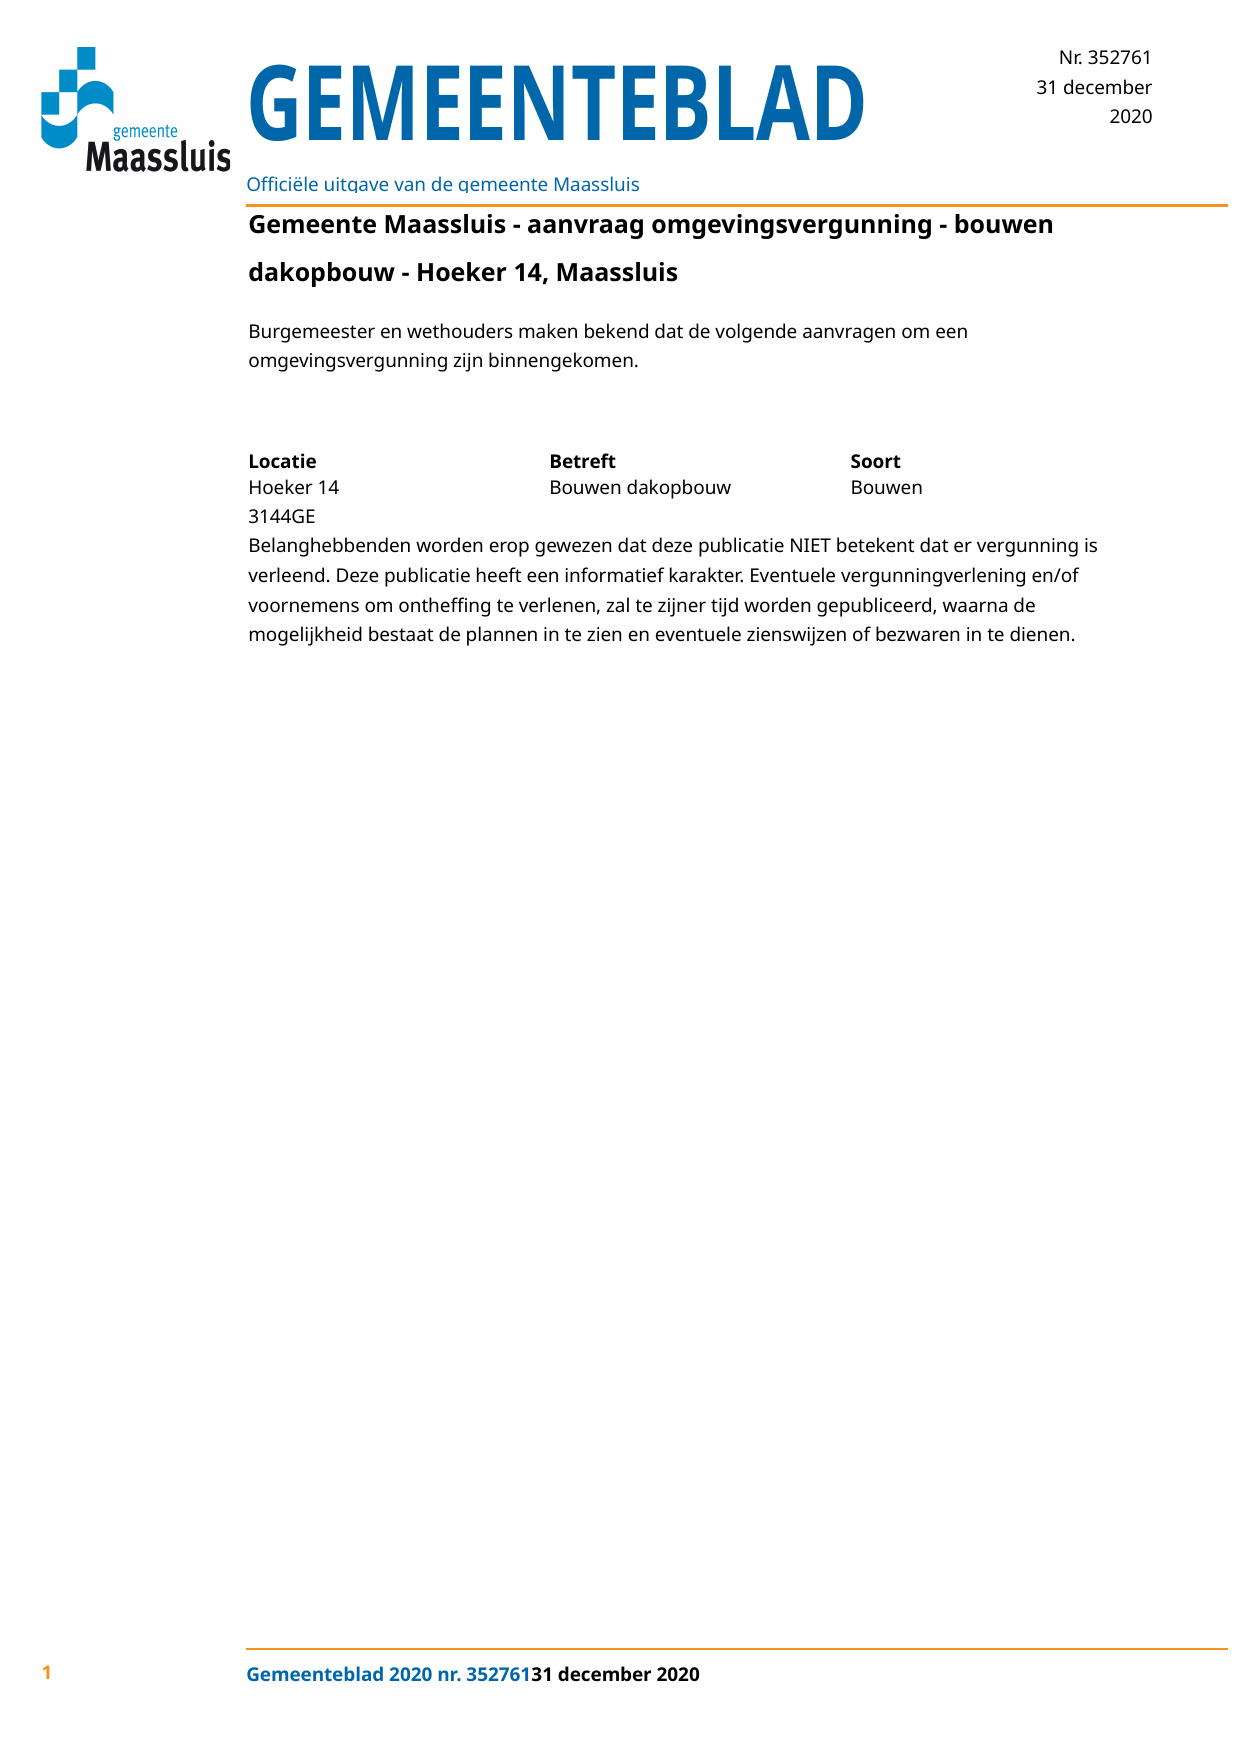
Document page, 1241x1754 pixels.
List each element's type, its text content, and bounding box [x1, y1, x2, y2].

table_header Betreft [549, 449, 850, 474]
table_cell Hoeker 14 3144GE [248, 474, 549, 529]
table_cell Bouwen [850, 474, 1152, 529]
text Burgemeester en wethouders maken bekend dat de volgende aanvragen om een omgevingsvergunning zijn binnengekomen. [248, 318, 1152, 373]
table_header Soort [850, 449, 1152, 474]
table_header Locatie [248, 449, 549, 474]
picture [41, 47, 77, 92]
text Belanghebbenden worden erop gewezen dat deze publicatie NIET betekent dat er vergunning is verleend. Deze publicatie heeft een informatief karakter. Eventuele vergunningverlening en/of voornemens om ontheffing te verlenen, zal te zijner tijd worden gepubliceerd, waarna de mogelijkheid bestaat de plannen in te zien en eventuele zienswijzen of bezwaren in te dienen. [248, 533, 1152, 647]
text Gemeente Maassluis - aanvraag omgevingsvergunning - bouwen dakopbouw - Hoeker 14, Maassluis [248, 207, 1152, 288]
picture [41, 47, 231, 172]
table_cell Bouwen dakopbouw [549, 474, 850, 529]
